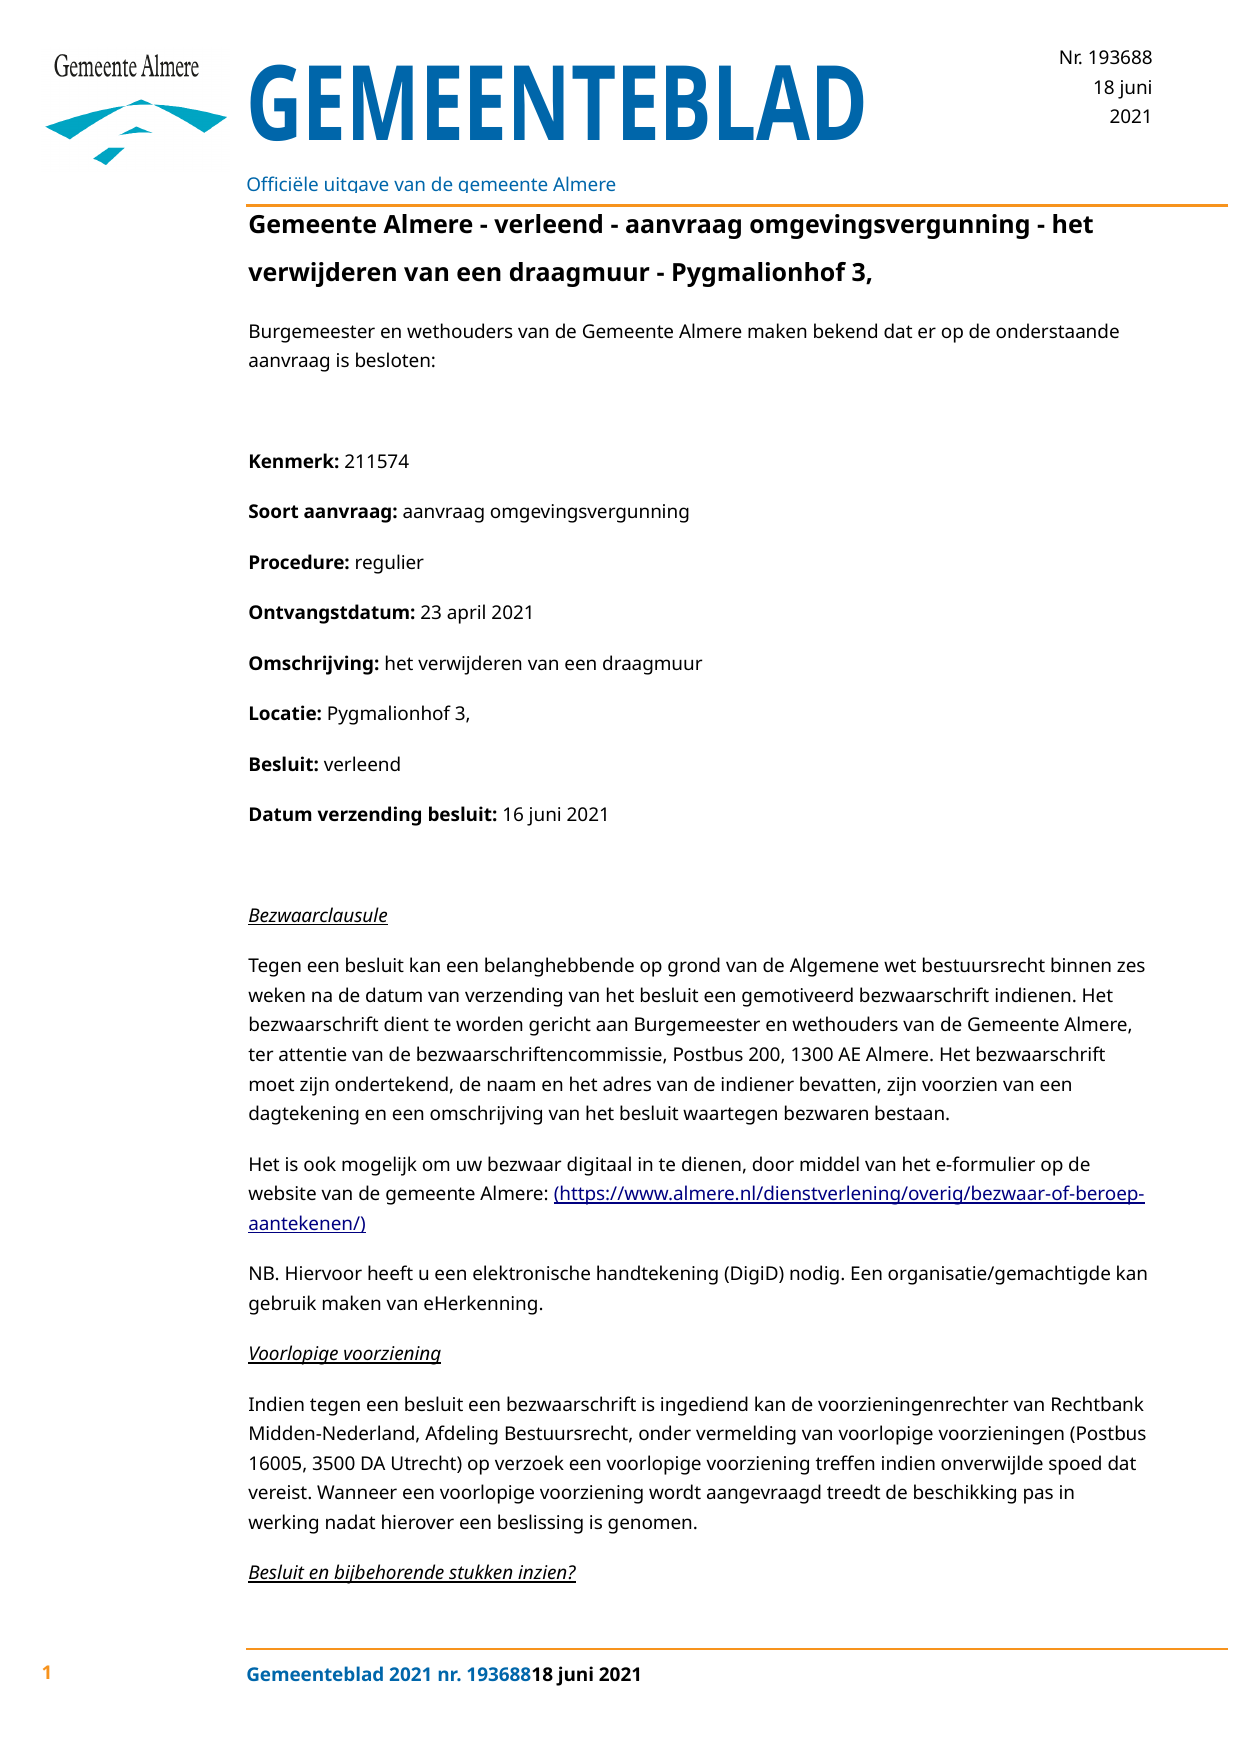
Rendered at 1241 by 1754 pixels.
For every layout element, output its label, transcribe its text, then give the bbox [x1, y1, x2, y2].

text Indien tegen een besluit een bezwaarschrift is ingediend kan de voorzieningenrechter van Rechtbank Midden-Nederland, Afdeling Bestuursrecht, onder vermelding van voorlopige voorzieningen (Postbus 16005, 3500 DA Utrecht) op verzoek een voorlopige voorziening treffen indien onverwijlde spoed dat vereist. Wanneer een voorlopige voorziening wordt aangevraagd treedt de beschikking pas in werking nadat hierover een beslissing is genomen. [248, 1391, 1152, 1535]
text NB. Hiervoor heeft u een elektronische handtekening (DigiD) nodig. Een organisatie/gemachtigde kan gebruik maken van eHerkenning. [248, 1260, 1152, 1316]
text Tegen een besluit kan een belanghebbende op grond van de Algemene wet bestuursrecht binnen zes weken na de datum van verzending van het besluit een gemotiveerd bezwaarschrift indienen. Het bezwaarschrift dient te worden gericht aan Burgemeester en wethouders van de Gemeente Almere, ter attentie van de bezwaarschriftencommissie, Postbus 200, 1300 AE Almere. Het bezwaarschrift moet zijn ondertekend, de naam en het adres van de indiener bevatten, zijn voorzien van een dagtekening en een omschrijving van het besluit waartegen bezwaren bestaan. [248, 952, 1152, 1126]
text Voorlopige voorziening [248, 1340, 1152, 1366]
text Ontvangstdatum: 23 april 2021 [248, 599, 1152, 625]
text Het is ook mogelijk om uw bezwaar digitaal in te dienen, door middel van het e-formulier op de website van de gemeente Almere: (https://www.almere.nl/dienstverlening/overig/bezwaar-of-beroep-aantekenen/) [248, 1151, 1152, 1236]
text Burgemeester en wethouders van de Gemeente Almere maken bekend dat er op de onderstaande aanvraag is besloten: [248, 318, 1152, 373]
text Gemeente Almere - verleend - aanvraag omgevingsvergunning - het verwijderen van een draagmuur - Pygmalionhof 3, [248, 207, 1152, 288]
text Procedure: regulier [248, 549, 1152, 575]
text Besluit: verleend [248, 751, 1152, 777]
picture [41, 47, 231, 172]
text Soort aanvraag: aanvraag omgevingsvergunning [248, 499, 1152, 524]
text Datum verzending besluit: 16 juni 2021 [248, 801, 1152, 827]
text Kenmerk: 211574 [248, 448, 1152, 474]
text Omschrijving: het verwijderen van een draagmuur [248, 650, 1152, 676]
text Besluit en bijbehorende stukken inzien? [248, 1559, 1152, 1585]
text Bezwaarclausule [248, 902, 1152, 928]
text Locatie: Pygmalionhof 3, [248, 700, 1152, 726]
